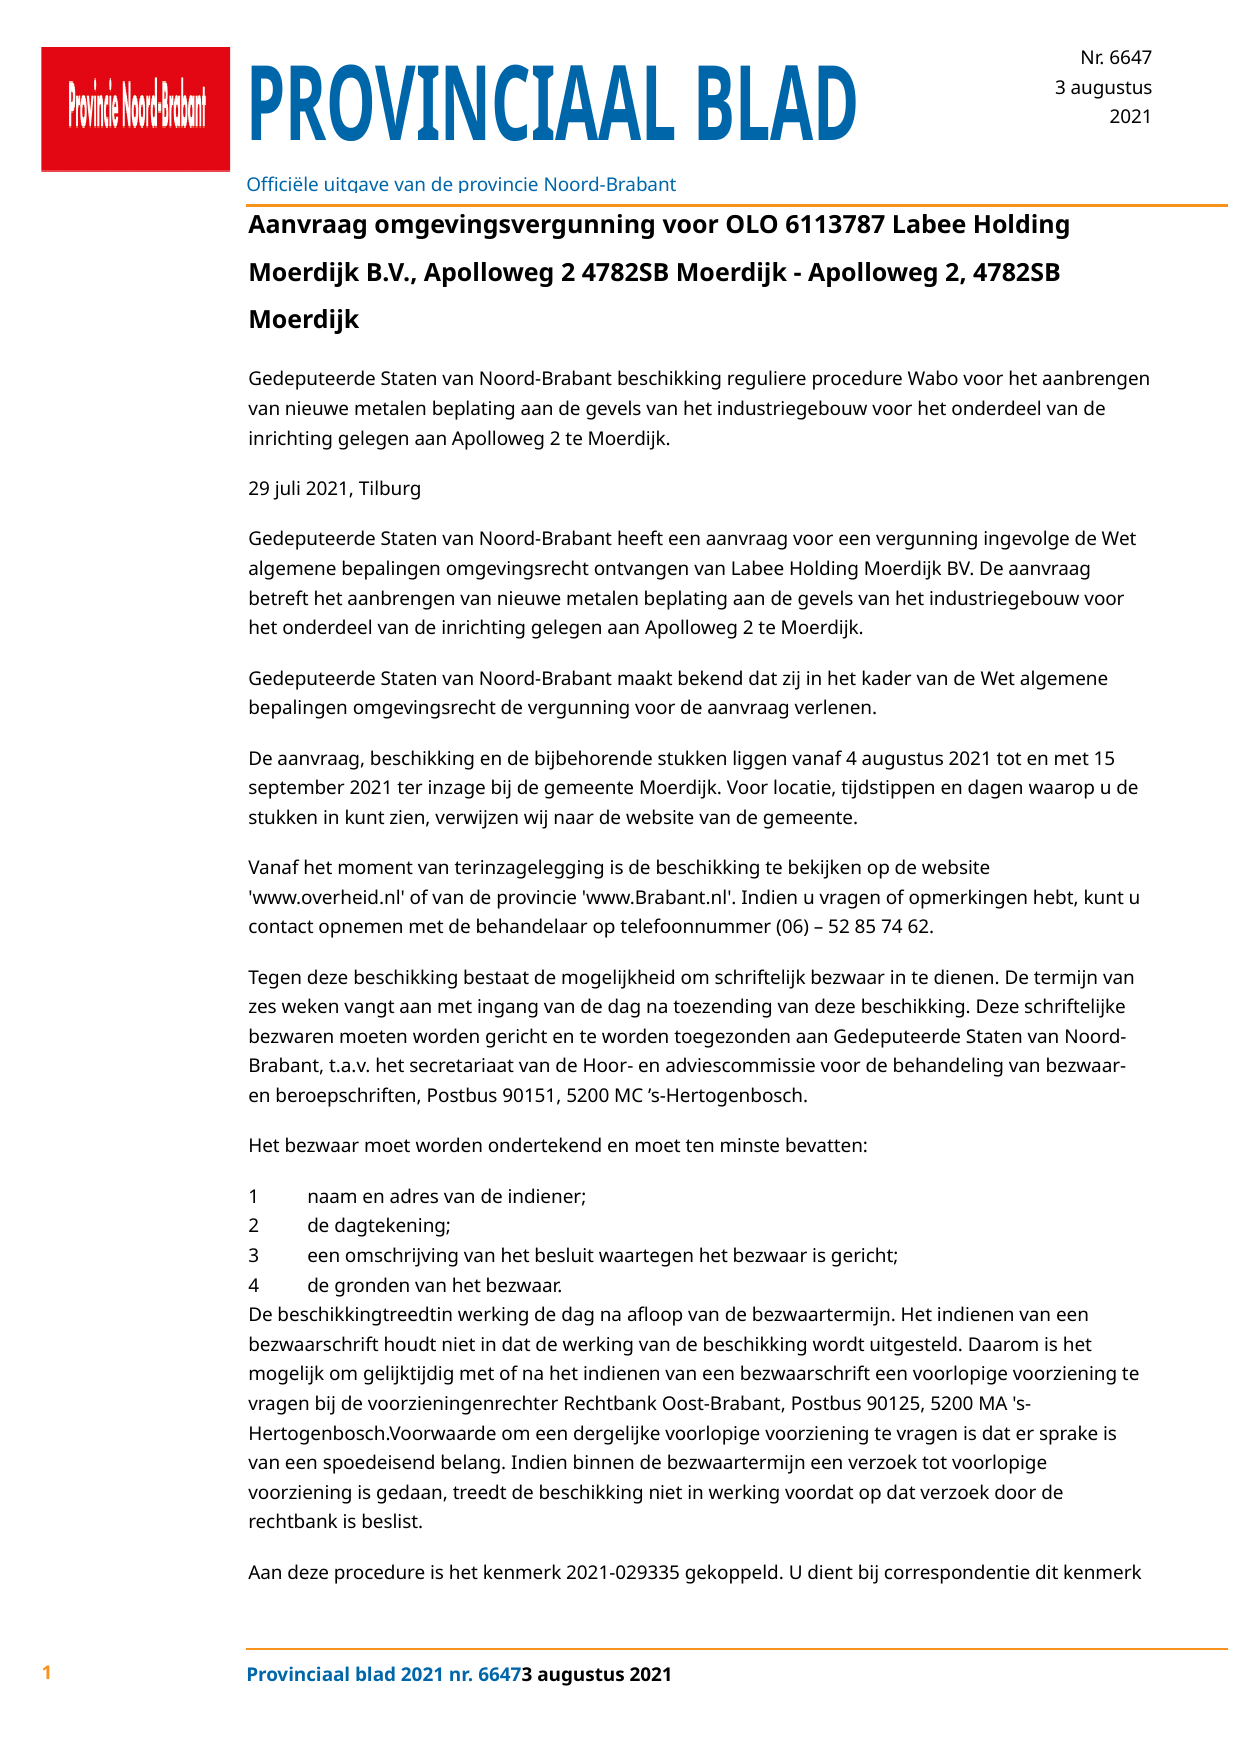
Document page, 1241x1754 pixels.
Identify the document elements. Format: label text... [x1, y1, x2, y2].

text Tegen deze beschikking bestaat de mogelijkheid om schriftelijk bezwaar in te dienen. De termijn van zes weken vangt aan met ingang van de dag na toezending van deze beschikking. Deze schriftelijke bezwaren moeten worden gericht en te worden toegezonden aan Gedeputeerde Staten van Noord-Brabant, t.a.v. het secretariaat van de Hoor- en adviescommissie voor de behandeling van bezwaar- en beroepschriften, Postbus 90151, 5200 MC ’s-Hertogenbosch. [248, 964, 1152, 1108]
text De beschikkingtreedtin werking de dag na afloop van de bezwaartermijn. Het indienen van een bezwaarschrift houdt niet in dat de werking van de beschikking wordt uitgesteld. Daarom is het mogelijk om gelijktijdig met of na het indienen van een bezwaarschrift een voorlopige voorziening te vragen bij de voorzieningenrechter Rechtbank Oost-Brabant, Postbus 90125, 5200 MA 's-Hertogenbosch.Voorwaarde om een dergelijke voorlopige voorziening te vragen is dat er sprake is van een spoedeisend belang. Indien binnen de bezwaartermijn een verzoek tot voorlopige voorziening is gedaan, treedt de beschikking niet in werking voordat op dat verzoek door de rechtbank is beslist. [248, 1301, 1152, 1534]
list naam en adres van de indiener; [248, 1183, 1152, 1209]
text Gedeputeerde Staten van Noord-Brabant heeft een aanvraag voor een vergunning ingevolge de Wet algemene bepalingen omgevingsrecht ontvangen van Labee Holding Moerdijk BV. De aanvraag betreft het aanbrengen van nieuwe metalen beplating aan de gevels van het industriegebouw voor het onderdeel van de inrichting gelegen aan Apolloweg 2 te Moerdijk. [248, 526, 1152, 640]
text Vanaf het moment van terinzagelegging is de beschikking te bekijken op de website 'www.overheid.nl' of van de provincie 'www.Brabant.nl'. Indien u vragen of opmerkingen hebt, kunt u contact opnemen met de behandelaar op telefoonnummer (06) – 52 85 74 62. [248, 854, 1152, 939]
list de dagtekening; [248, 1213, 1152, 1238]
list de gronden van het bezwaar. [248, 1272, 1152, 1297]
text Gedeputeerde Staten van Noord-Brabant beschikking reguliere procedure Wabo voor het aanbrengen van nieuwe metalen beplating aan de gevels van het industriegebouw voor het onderdeel van de inrichting gelegen aan Apolloweg 2 te Moerdijk. [248, 366, 1152, 450]
picture [41, 47, 231, 172]
text Aanvraag omgevingsvergunning voor OLO 6113787 Labee Holding Moerdijk B.V., Apolloweg 2 4782SB Moerdijk - Apolloweg 2, 4782SB Moerdijk [248, 207, 1152, 336]
text 29 juli 2021, Tilburg [248, 475, 1152, 501]
text Aan deze procedure is het kenmerk 2021-029335 gekoppeld. U dient bij correspondentie dit kenmerk [248, 1559, 1152, 1584]
list een omschrijving van het besluit waartegen het bezwaar is gericht; [248, 1242, 1152, 1268]
text Het bezwaar moet worden ondertekend en moet ten minste bevatten: [248, 1133, 1152, 1158]
text De aanvraag, beschikking en de bijbehorende stukken liggen vanaf 4 augustus 2021 tot en met 15 september 2021 ter inzage bij de gemeente Moerdijk. Voor locatie, tijdstippen en dagen waarop u de stukken in kunt zien, verwijzen wij naar de website van de gemeente. [248, 745, 1152, 829]
text Gedeputeerde Staten van Noord-Brabant maakt bekend dat zij in het kader van de Wet algemene bepalingen omgevingsrecht de vergunning voor de aanvraag verlenen. [248, 665, 1152, 720]
